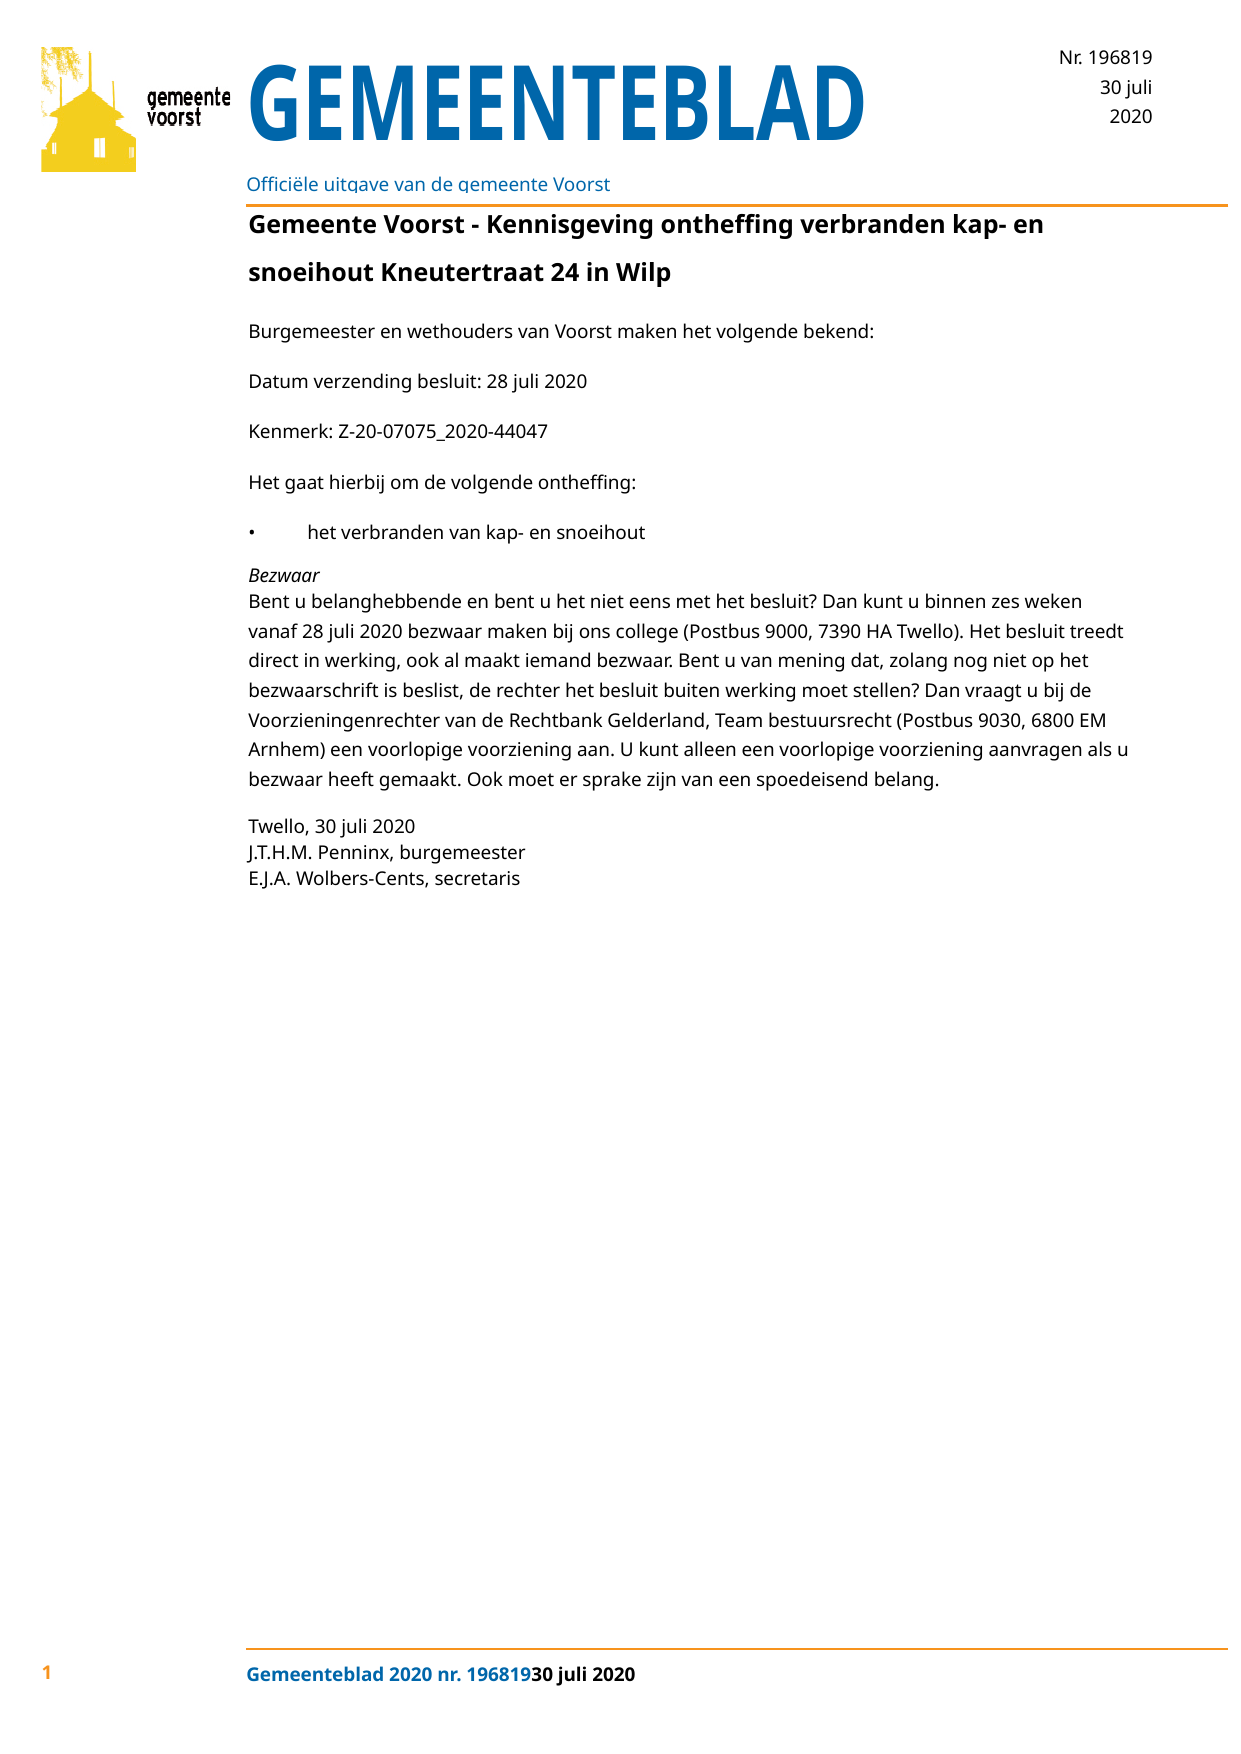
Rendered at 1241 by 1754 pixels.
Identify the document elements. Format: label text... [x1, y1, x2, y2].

text Kenmerk: Z-20-07075_2020-44047 [248, 419, 1152, 444]
text Burgemeester en wethouders van Voorst maken het volgende bekend: [248, 318, 1152, 344]
text Twello, 30 juli 2020 [248, 814, 1152, 839]
text Het gaat hierbij om de volgende ontheffing: [248, 469, 1152, 495]
text Datum verzending besluit: 28 juli 2020 [248, 368, 1152, 394]
list het verbranden van kap- en snoeihout [248, 519, 1152, 545]
text Gemeente Voorst - Kennisgeving ontheffing verbranden kap- en snoeihout Kneutertraat 24 in Wilp [248, 207, 1152, 288]
text E.J.A. Wolbers-Cents, secretaris [248, 865, 1152, 891]
text J.T.H.M. Penninx, burgemeester [248, 839, 1152, 865]
text Bent u belanghebbende en bent u het niet eens met het besluit? Dan kunt u binnen zes weken vanaf 28 juli 2020 bezwaar maken bij ons college (Postbus 9000, 7390 HA Twello). Het besluit treedt direct in werking, ook al maakt iemand bezwaar. Bent u van mening dat, zolang nog niet op het bezwaarschrift is beslist, de rechter het besluit buiten werking moet stellen? Dan vraagt u bij de Voorzieningenrechter van de Rechtbank Gelderland, Team bestuursrecht (Postbus 9030, 6800 EM Arnhem) een voorlopige voorziening aan. U kunt alleen een voorlopige voorziening aanvragen als u bezwaar heeft gemaakt. Ook moet er sprake zijn van een spoedeisend belang. [248, 588, 1152, 792]
text Bezwaar [248, 563, 1152, 588]
picture [41, 47, 231, 172]
